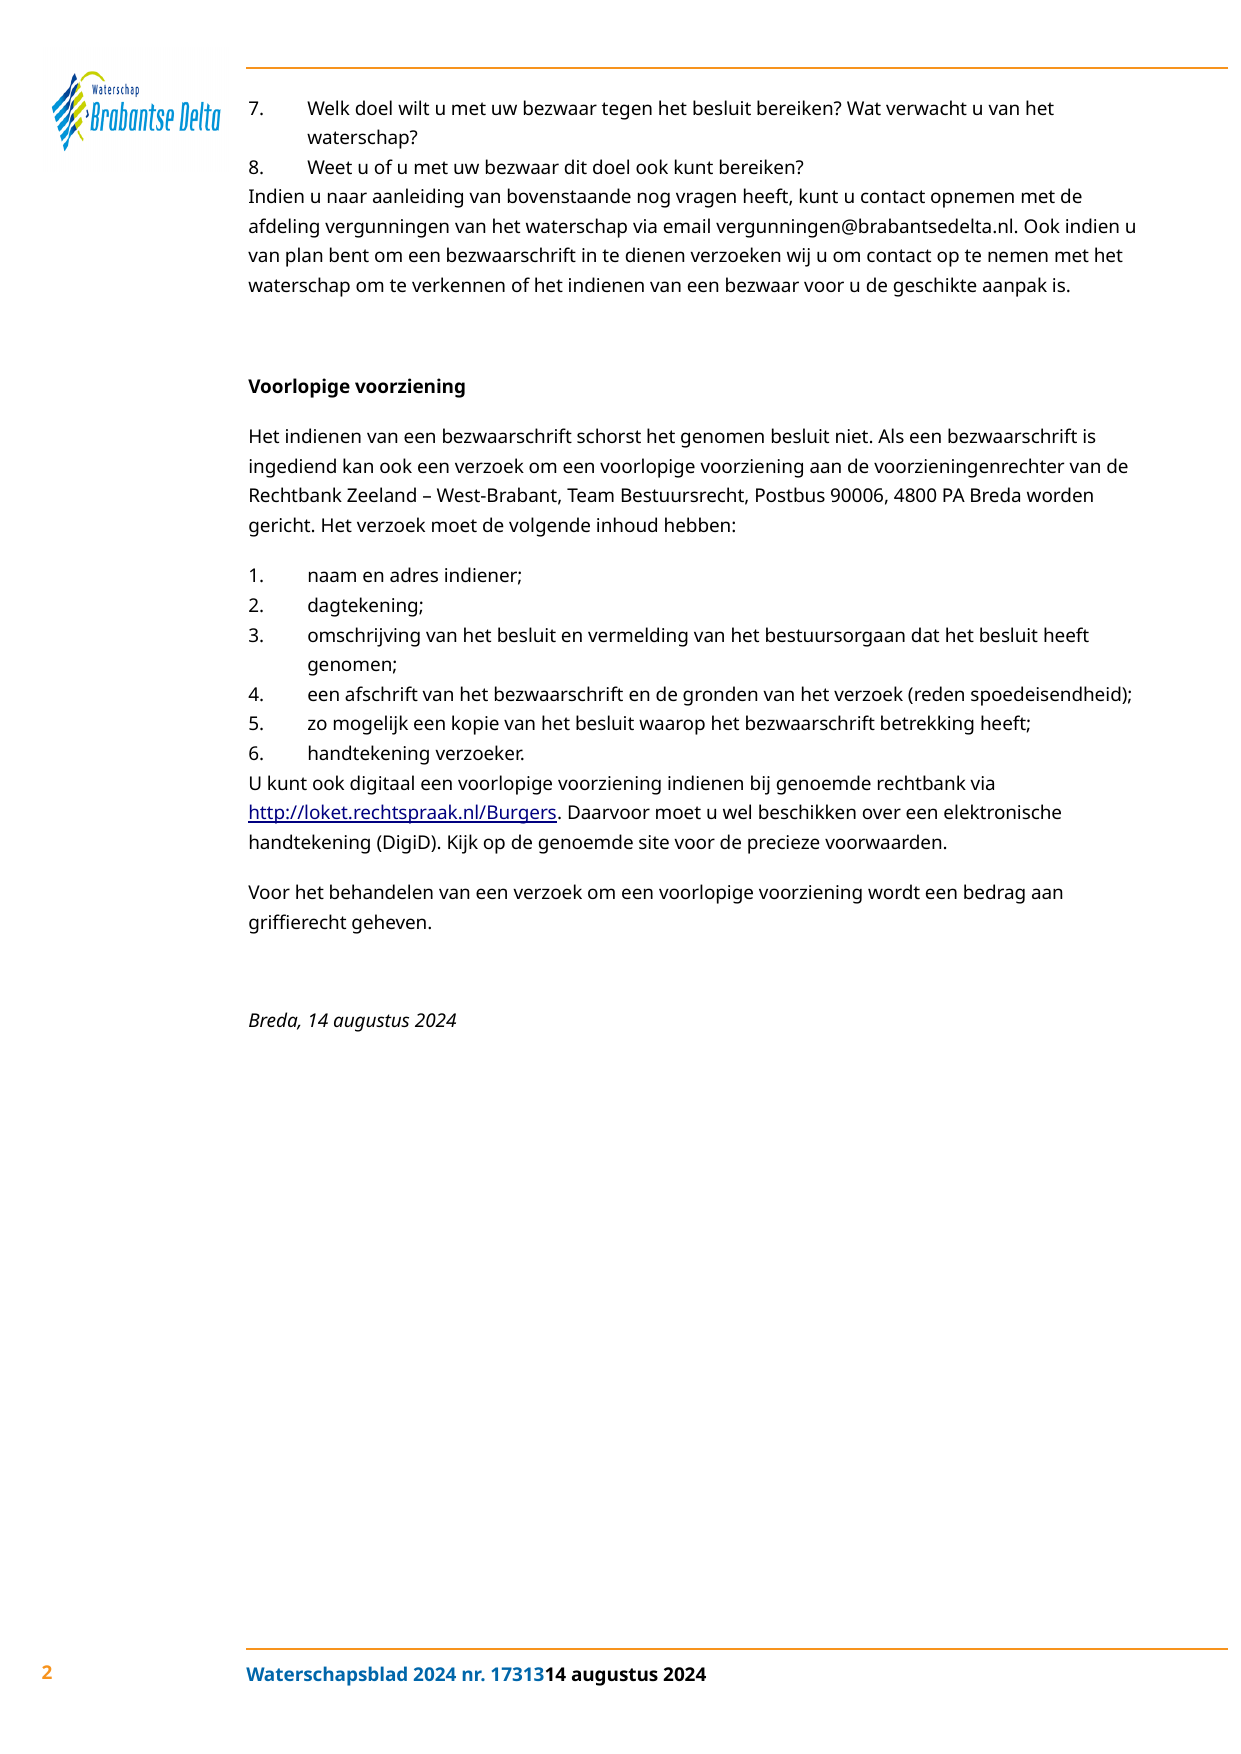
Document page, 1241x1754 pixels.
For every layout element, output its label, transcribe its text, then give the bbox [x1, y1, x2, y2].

list Welk doel wilt u met uw bezwaar tegen het besluit bereiken? Wat verwacht u van het waterschap? [248, 95, 1152, 150]
list handtekening verzoeker. [248, 740, 1152, 766]
text Indien u naar aanleiding van bovenstaande nog vragen heeft, kunt u contact opnemen met de afdeling vergunningen van het waterschap via email vergunningen@brabantsedelta.nl. Ook indien u van plan bent om een bezwaarschrift in te dienen verzoeken wij u om contact op te nemen met het waterschap om te verkennen of het indienen van een bezwaar voor u de geschikte aanpak is. [248, 183, 1152, 298]
picture [41, 47, 231, 172]
list Weet u of u met uw bezwaar dit doel ook kunt bereiken? [248, 154, 1152, 180]
text U kunt ook digitaal een voorlopige voorziening indienen bij genoemde rechtbank via http://loket.rechtspraak.nl/Burgers. Daarvoor moet u wel beschikken over een elektronische handtekening (DigiD). Kijk op de genoemde site voor de precieze voorwaarden. [248, 770, 1152, 855]
list zo mogelijk een kopie van het besluit waarop het bezwaarschrift betrekking heeft; [248, 711, 1152, 736]
list omschrijving van het besluit en vermelding van het bestuursorgaan dat het besluit heeft genomen; [248, 622, 1152, 677]
text Het indienen van een bezwaarschrift schorst het genomen besluit niet. Als een bezwaarschrift is ingediend kan ook een verzoek om een voorlopige voorziening aan de voorzieningenrechter van de Rechtbank Zeeland – West-Brabant, Team Bestuursrecht, Postbus 90006, 4800 PA Breda worden gericht. Het verzoek moet de volgende inhoud hebben: [248, 423, 1152, 538]
text Breda, 14 augustus 2024 [248, 1007, 1152, 1033]
list een afschrift van het bezwaarschrift en de gronden van het verzoek (reden spoedeisendheid); [248, 681, 1152, 707]
list naam en adres indiener; [248, 563, 1152, 588]
list dagtekening; [248, 592, 1152, 618]
text Voorlopige voorziening [248, 373, 1152, 399]
text Voor het behandelen van een verzoek om een voorlopige voorziening wordt een bedrag aan griffierecht geheven. [248, 879, 1152, 935]
